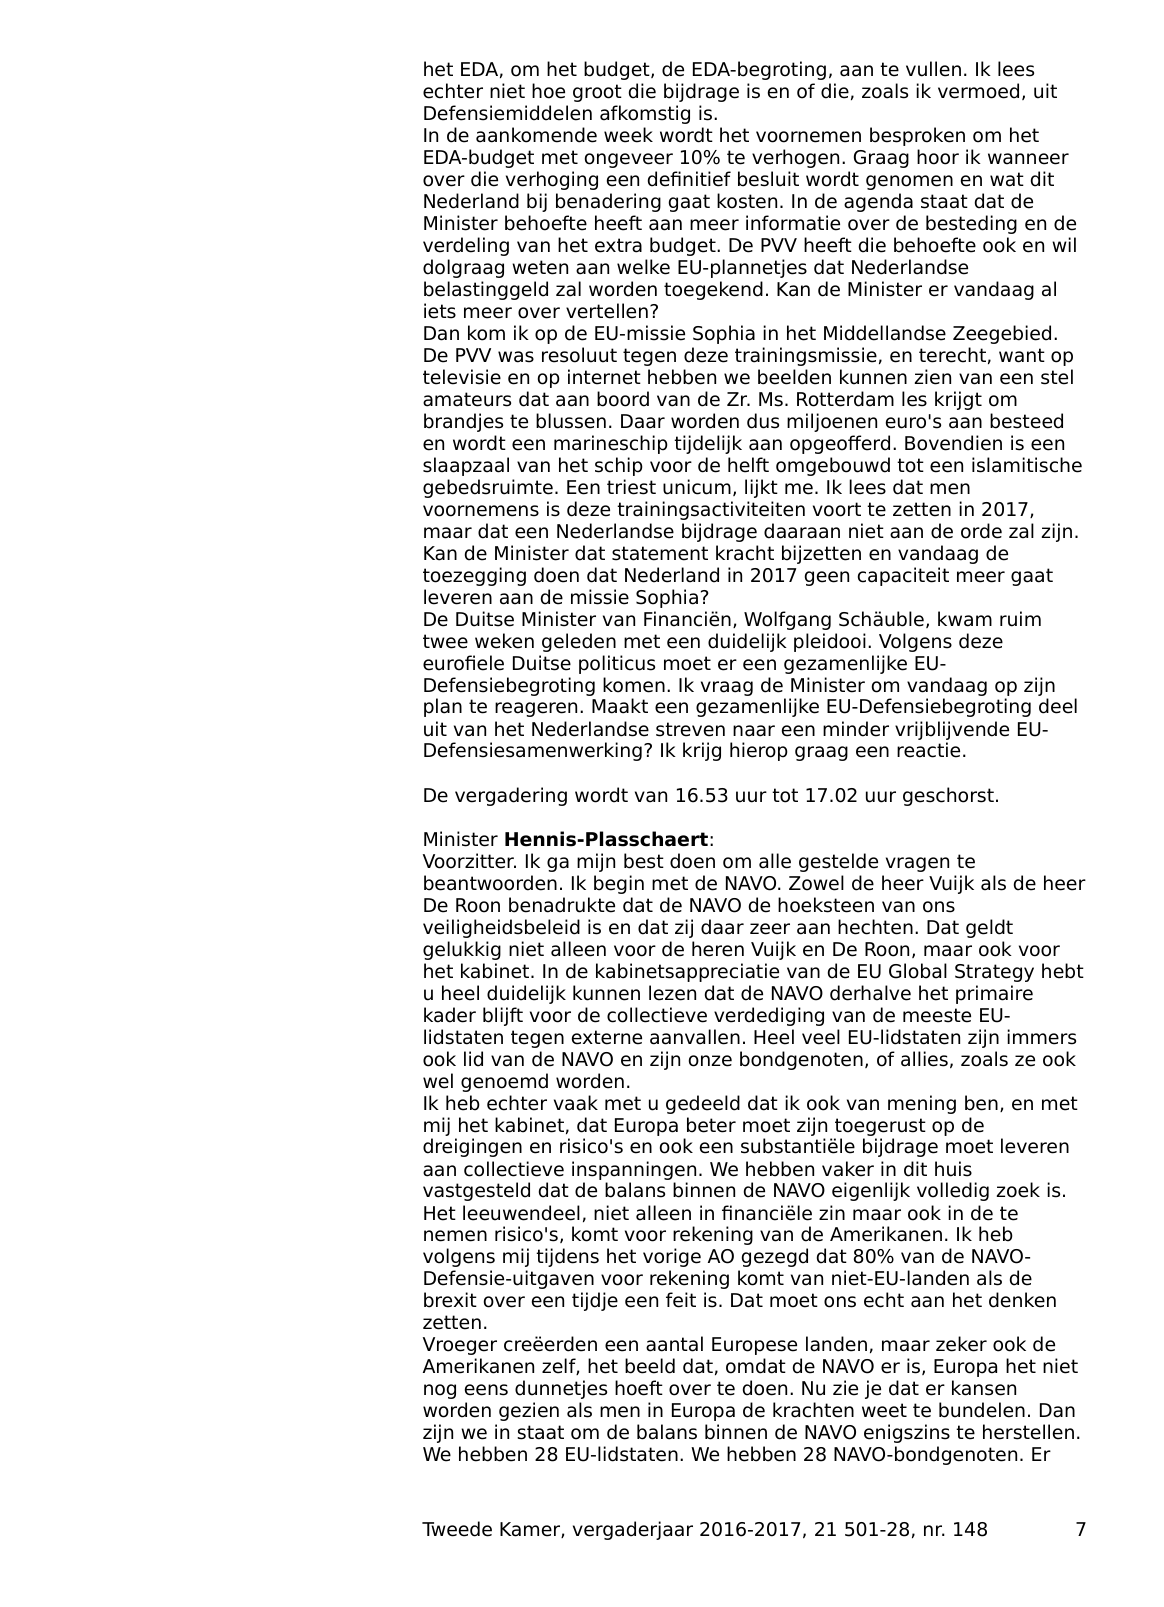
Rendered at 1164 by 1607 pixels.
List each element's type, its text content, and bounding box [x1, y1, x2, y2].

text In de aankomende week wordt het voornemen besproken om het EDA-budget met ongeveer 10% te verhogen. Graag hoor ik wanneer over die verhoging een definitief besluit wordt genomen en wat dit Nederland bij benadering gaat kosten. In de agenda staat dat de Minister behoefte heeft aan meer informatie over de besteding en de verdeling van het extra budget. De PVV heeft die behoefte ook en wil dolgraag weten aan welke EU-plannetjes dat Nederlandse belastinggeld zal worden toegekend. Kan de Minister er vandaag al iets meer over vertellen? [422, 125, 1087, 323]
text De Duitse Minister van Financiën, Wolfgang Schäuble, kwam ruim twee weken geleden met een duidelijk pleidooi. Volgens deze eurofiele Duitse politicus moet er een gezamenlijke EU-Defensiebegroting komen. Ik vraag de Minister om vandaag op zijn plan te reageren. Maakt een gezamenlijke EU-Defensiebegroting deel uit van het Nederlandse streven naar een minder vrijblijvende EU-Defensiesamenwerking? Ik krijg hierop graag een reactie. [422, 608, 1087, 762]
text Dan kom ik op de EU-missie Sophia in het Middellandse Zeegebied. De PVV was resoluut tegen deze trainingsmissie, en terecht, want op televisie en op internet hebben we beelden kunnen zien van een stel amateurs dat aan boord van de Zr. Ms. Rotterdam les krijgt om brandjes te blussen. Daar worden dus miljoenen euro's aan besteed en wordt een marineschip tijdelijk aan opgeofferd. Bovendien is een slaapzaal van het schip voor de helft omgebouwd tot een islamitische gebedsruimte. Een triest unicum, lijkt me. Ik lees dat men voornemens is deze trainingsactiviteiten voort te zetten in 2017, maar dat een Nederlandse bijdrage daaraan niet aan de orde zal zijn. Kan de Minister dat statement kracht bijzetten en vandaag de toezegging doen dat Nederland in 2017 geen capaciteit meer gaat leveren aan de missie Sophia? [422, 323, 1087, 608]
text het EDA, om het budget, de EDA-begroting, aan te vullen. Ik lees echter niet hoe groot die bijdrage is en of die, zoals ik vermoed, uit Defensiemiddelen afkomstig is. [422, 59, 1087, 125]
text Vroeger creëerden een aantal Europese landen, maar zeker ook de Amerikanen zelf, het beeld dat, omdat de NAVO er is, Europa het niet nog eens dunnetjes hoeft over te doen. Nu zie je dat er kansen worden gezien als men in Europa de krachten weet te bundelen. Dan zijn we in staat om de balans binnen de NAVO enigszins te herstellen. We hebben 28 EU-lidstaten. We hebben 28 NAVO-bondgenoten. Er [422, 1334, 1087, 1466]
text De vergadering wordt van 16.53 uur tot 17.02 uur geschorst. [422, 784, 1087, 807]
text Minister Hennis-Plasschaert: [422, 829, 1087, 851]
text Ik heb echter vaak met u gedeeld dat ik ook van mening ben, en met mij het kabinet, dat Europa beter moet zijn toegerust op de dreigingen en risico's en ook een substantiële bijdrage moet leveren aan collectieve inspanningen. We hebben vaker in dit huis vastgesteld dat de balans binnen de NAVO eigenlijk volledig zoek is. Het leeuwendeel, niet alleen in financiële zin maar ook in de te nemen risico's, komt voor rekening van de Amerikanen. Ik heb volgens mij tijdens het vorige AO gezegd dat 80% van de NAVO-Defensie-uitgaven voor rekening komt van niet-EU-landen als de brexit over een tijdje een feit is. Dat moet ons echt aan het denken zetten. [422, 1092, 1087, 1334]
text Voorzitter. Ik ga mijn best doen om alle gestelde vragen te beantwoorden. Ik begin met de NAVO. Zowel de heer Vuijk als de heer De Roon benadrukte dat de NAVO de hoeksteen van ons veiligheidsbeleid is en dat zij daar zeer aan hechten. Dat geldt gelukkig niet alleen voor de heren Vuijk en De Roon, maar ook voor het kabinet. In de kabinetsappreciatie van de EU Global Strategy hebt u heel duidelijk kunnen lezen dat de NAVO derhalve het primaire kader blijft voor de collectieve verdediging van de meeste EU-lidstaten tegen externe aanvallen. Heel veel EU-lidstaten zijn immers ook lid van de NAVO en zijn onze bondgenoten, of allies, zoals ze ook wel genoemd worden. [422, 851, 1087, 1092]
